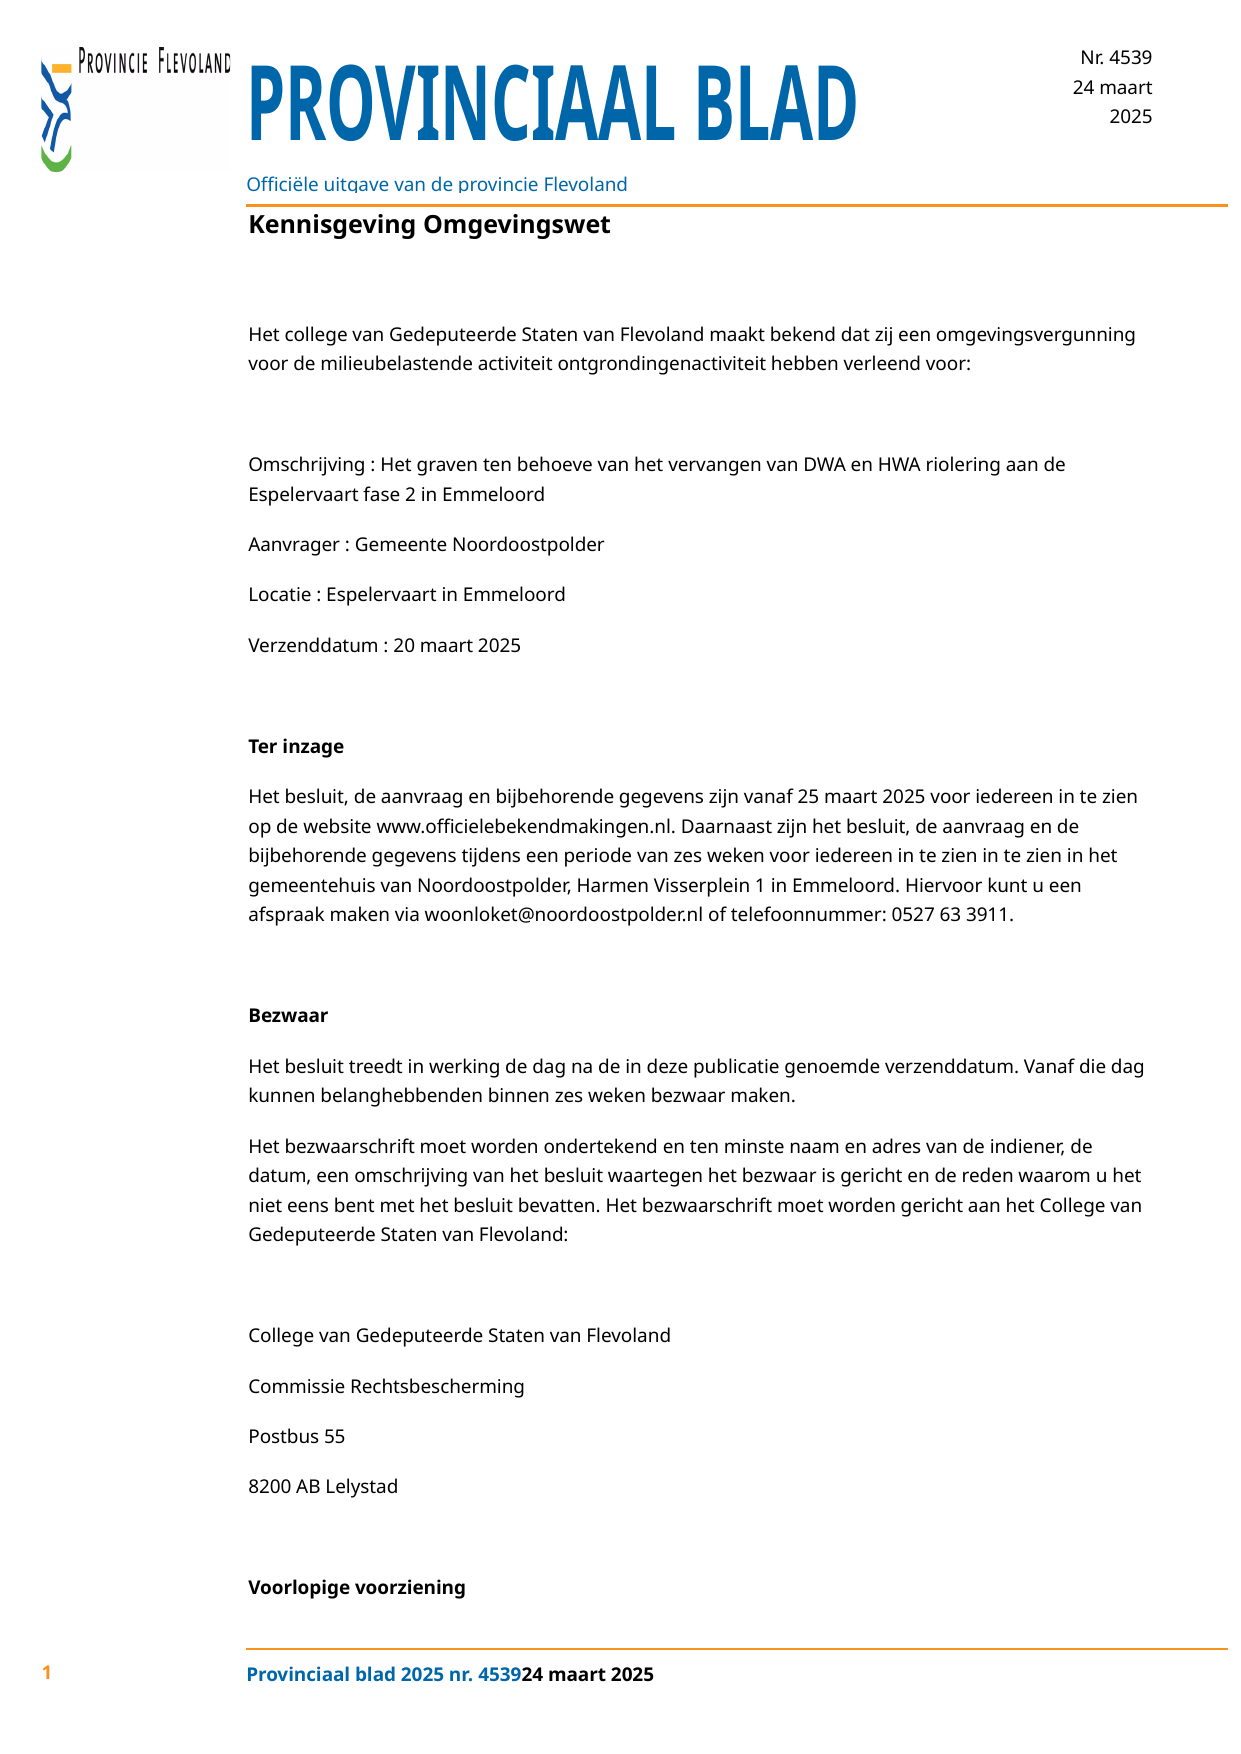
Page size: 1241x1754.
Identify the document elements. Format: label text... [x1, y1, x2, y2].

text Locatie : Espelervaart in Emmeloord [248, 582, 1152, 607]
text College van Gedeputeerde Staten van Flevoland [248, 1322, 1152, 1348]
text Kennisgeving Omgevingswet [248, 207, 1152, 241]
text Het college van Gedeputeerde Staten van Flevoland maakt bekend dat zij een omgevingsvergunning voor de milieubelastende activiteit ontgrondingenactiviteit hebben verleend voor: [248, 321, 1152, 376]
text Postbus 55 [248, 1423, 1152, 1449]
text Commissie Rechtsbescherming [248, 1373, 1152, 1398]
text Omschrijving : Het graven ten behoeve van het vervangen van DWA en HWA riolering aan de Espelervaart fase 2 in Emmeloord [248, 451, 1152, 506]
text Het besluit, de aanvraag en bijbehorende gegevens zijn vanaf 25 maart 2025 voor iedereen in te zien op de website www.officielebekendmakingen.nl. Daarnaast zijn het besluit, de aanvraag en de bijbehorende gegevens tijdens een periode van zes weken voor iedereen in te zien in te zien in het gemeentehuis van Noordoostpolder, Harmen Visserplein 1 in Emmeloord. Hiervoor kunt u een afspraak maken via woonloket@noordoostpolder.nl of telefoonnummer: 0527 63 3911. [248, 783, 1152, 927]
text Verzenddatum : 20 maart 2025 [248, 632, 1152, 658]
text Het besluit treedt in werking de dag na de in deze publicatie genoemde verzenddatum. Vanaf die dag kunnen belanghebbenden binnen zes weken bezwaar maken. [248, 1053, 1152, 1108]
picture [41, 47, 231, 172]
text Aanvrager : Gemeente Noordoostpolder [248, 531, 1152, 557]
text Bezwaar [248, 1002, 1152, 1028]
text Voorlopige voorziening [248, 1574, 1152, 1600]
text Ter inzage [248, 733, 1152, 758]
text Het bezwaarschrift moet worden ondertekend en ten minste naam en adres van de indiener, de datum, een omschrijving van het besluit waartegen het bezwaar is gericht en de reden waarom u het niet eens bent met het besluit bevatten. Het bezwaarschrift moet worden gericht aan het College van Gedeputeerde Staten van Flevoland: [248, 1133, 1152, 1247]
text 8200 AB Lelystad [248, 1474, 1152, 1499]
